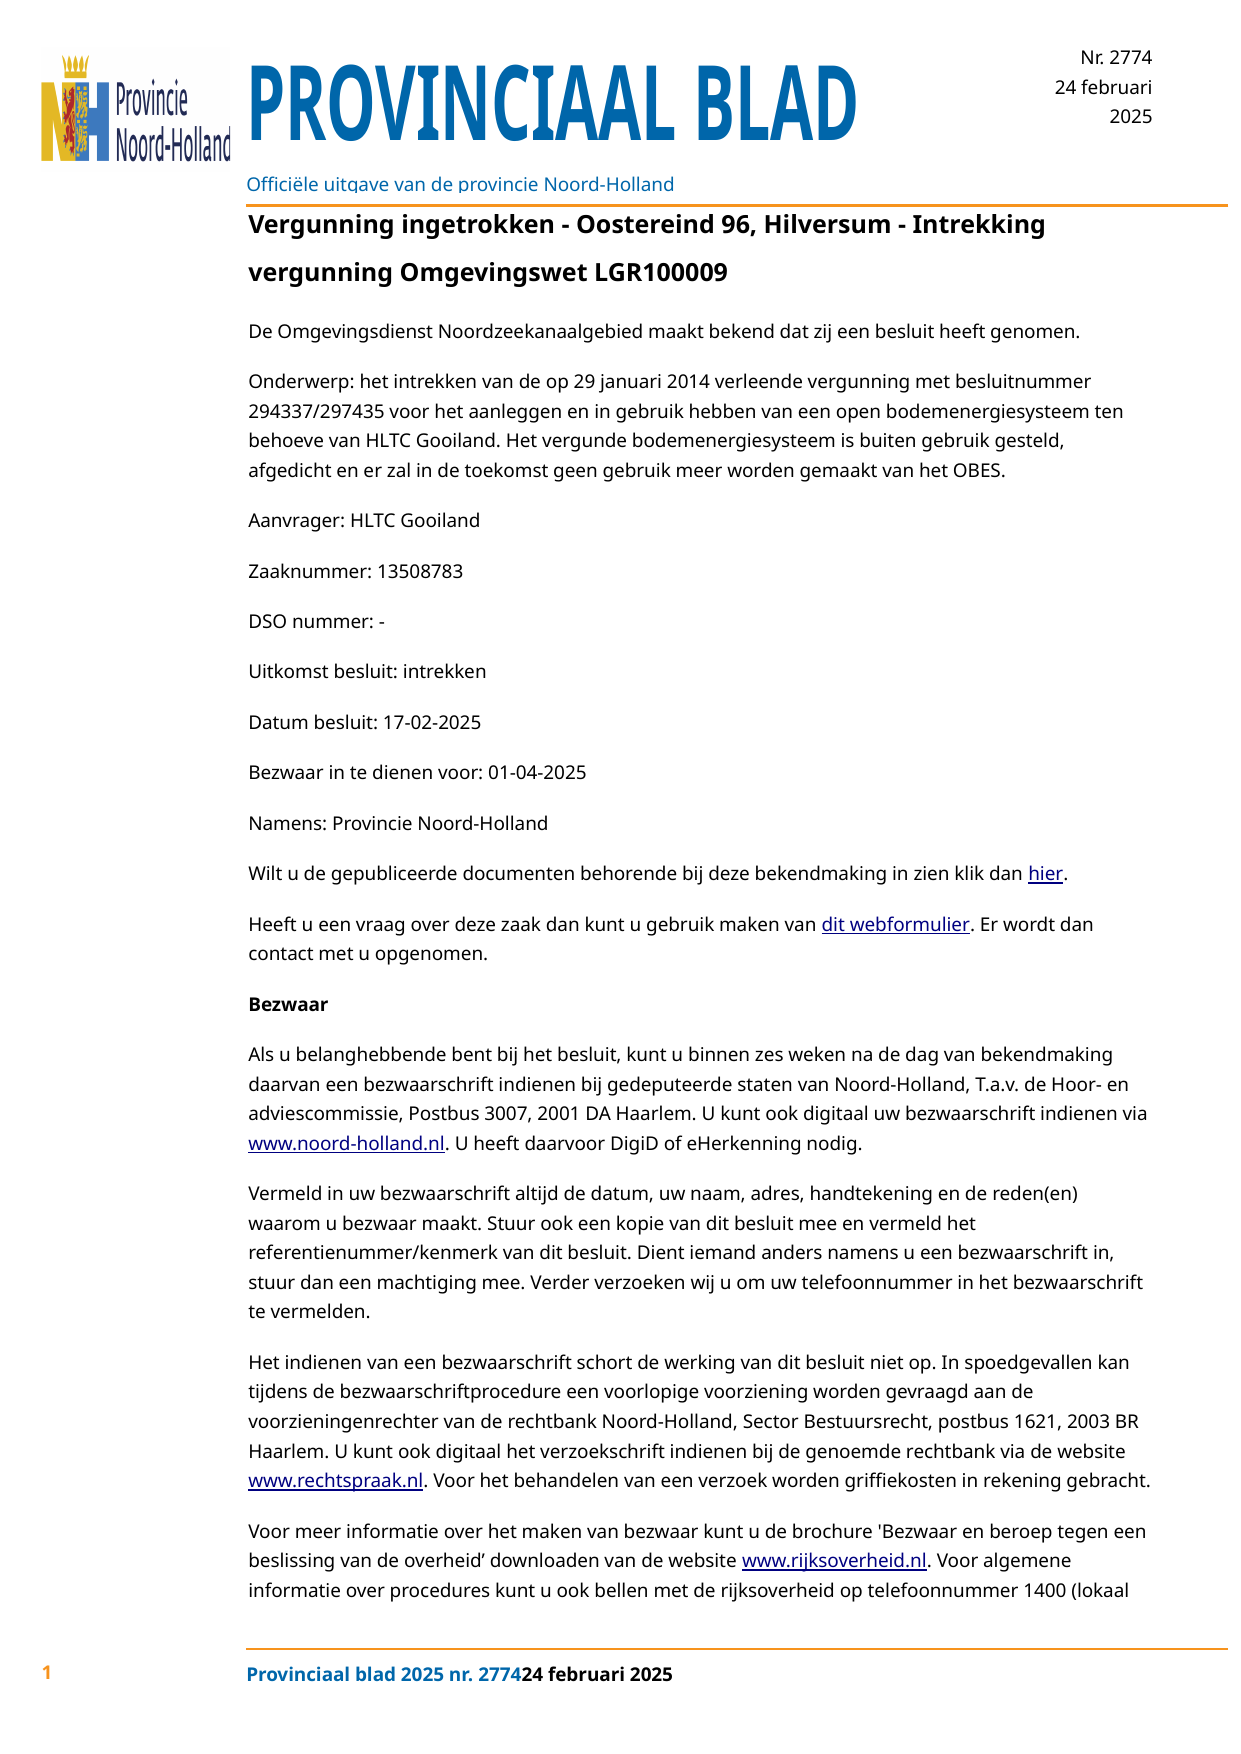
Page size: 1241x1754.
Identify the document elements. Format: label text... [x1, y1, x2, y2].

picture [41, 47, 231, 172]
text Namens: Provincie Noord-Holland [248, 810, 1152, 836]
text Onderwerp: het intrekken van de op 29 januari 2014 verleende vergunning met besluitnummer 294337/297435 voor het aanleggen en in gebruik hebben van een open bodemenergiesysteem ten behoeve van HLTC Gooiland. Het vergunde bodemenergiesysteem is buiten gebruik gesteld, afgedicht en er zal in de toekomst geen gebruik meer worden gemaakt van het OBES. [248, 368, 1152, 483]
text Zaaknummer: 13508783 [248, 558, 1152, 584]
text DSO nummer: - [248, 608, 1152, 634]
text Vergunning ingetrokken - Oostereind 96, Hilversum - Intrekking vergunning Omgevingswet LGR100009 [248, 207, 1152, 288]
text Uitkomst besluit: intrekken [248, 659, 1152, 684]
text Bezwaar [248, 991, 1152, 1017]
text Heeft u een vraag over deze zaak dan kunt u gebruik maken van dit webformulier. Er wordt dan contact met u opgenomen. [248, 911, 1152, 966]
text Bezwaar in te dienen voor: 01-04-2025 [248, 759, 1152, 785]
text Vermeld in uw bezwaarschrift altijd de datum, uw naam, adres, handtekening en de reden(en) waarom u bezwaar maakt. Stuur ook een kopie van dit besluit mee en vermeld het referentienummer/kenmerk van dit besluit. Dient iemand anders namens u een bezwaarschrift in, stuur dan een machtiging mee. Verder verzoeken wij u om uw telefoonnummer in het bezwaarschrift te vermelden. [248, 1180, 1152, 1324]
text Als u belanghebbende bent bij het besluit, kunt u binnen zes weken na de dag van bekendmaking daarvan een bezwaarschrift indienen bij gedeputeerde staten van Noord-Holland, T.a.v. de Hoor- en adviescommissie, Postbus 3007, 2001 DA Haarlem. U kunt ook digitaal uw bezwaarschrift indienen via www.noord-holland.nl. U heeft daarvoor DigiD of eHerkenning nodig. [248, 1041, 1152, 1156]
text Wilt u de gepubliceerde documenten behorende bij deze bekendmaking in zien klik dan hier. [248, 860, 1152, 886]
text Datum besluit: 17-02-2025 [248, 709, 1152, 735]
text Aanvrager: HLTC Gooiland [248, 507, 1152, 533]
text Het indienen van een bezwaarschrift schort de werking van dit besluit niet op. In spoedgevallen kan tijdens de bezwaarschriftprocedure een voorlopige voorziening worden gevraagd aan de voorzieningenrechter van de rechtbank Noord-Holland, Sector Bestuursrecht, postbus 1621, 2003 BR Haarlem. U kunt ook digitaal het verzoekschrift indienen bij de genoemde rechtbank via de website www.rechtspraak.nl. Voor het behandelen van een verzoek worden griffiekosten in rekening gebracht. [248, 1349, 1152, 1493]
text De Omgevingsdienst Noordzeekanaalgebied maakt bekend dat zij een besluit heeft genomen. [248, 318, 1152, 344]
text Voor meer informatie over het maken van bezwaar kunt u de brochure 'Bezwaar en beroep tegen een beslissing van de overheid’ downloaden van de website www.rijksoverheid.nl. Voor algemene informatie over procedures kunt u ook bellen met de rijksoverheid op telefoonnummer 1400 (lokaal [248, 1518, 1152, 1603]
